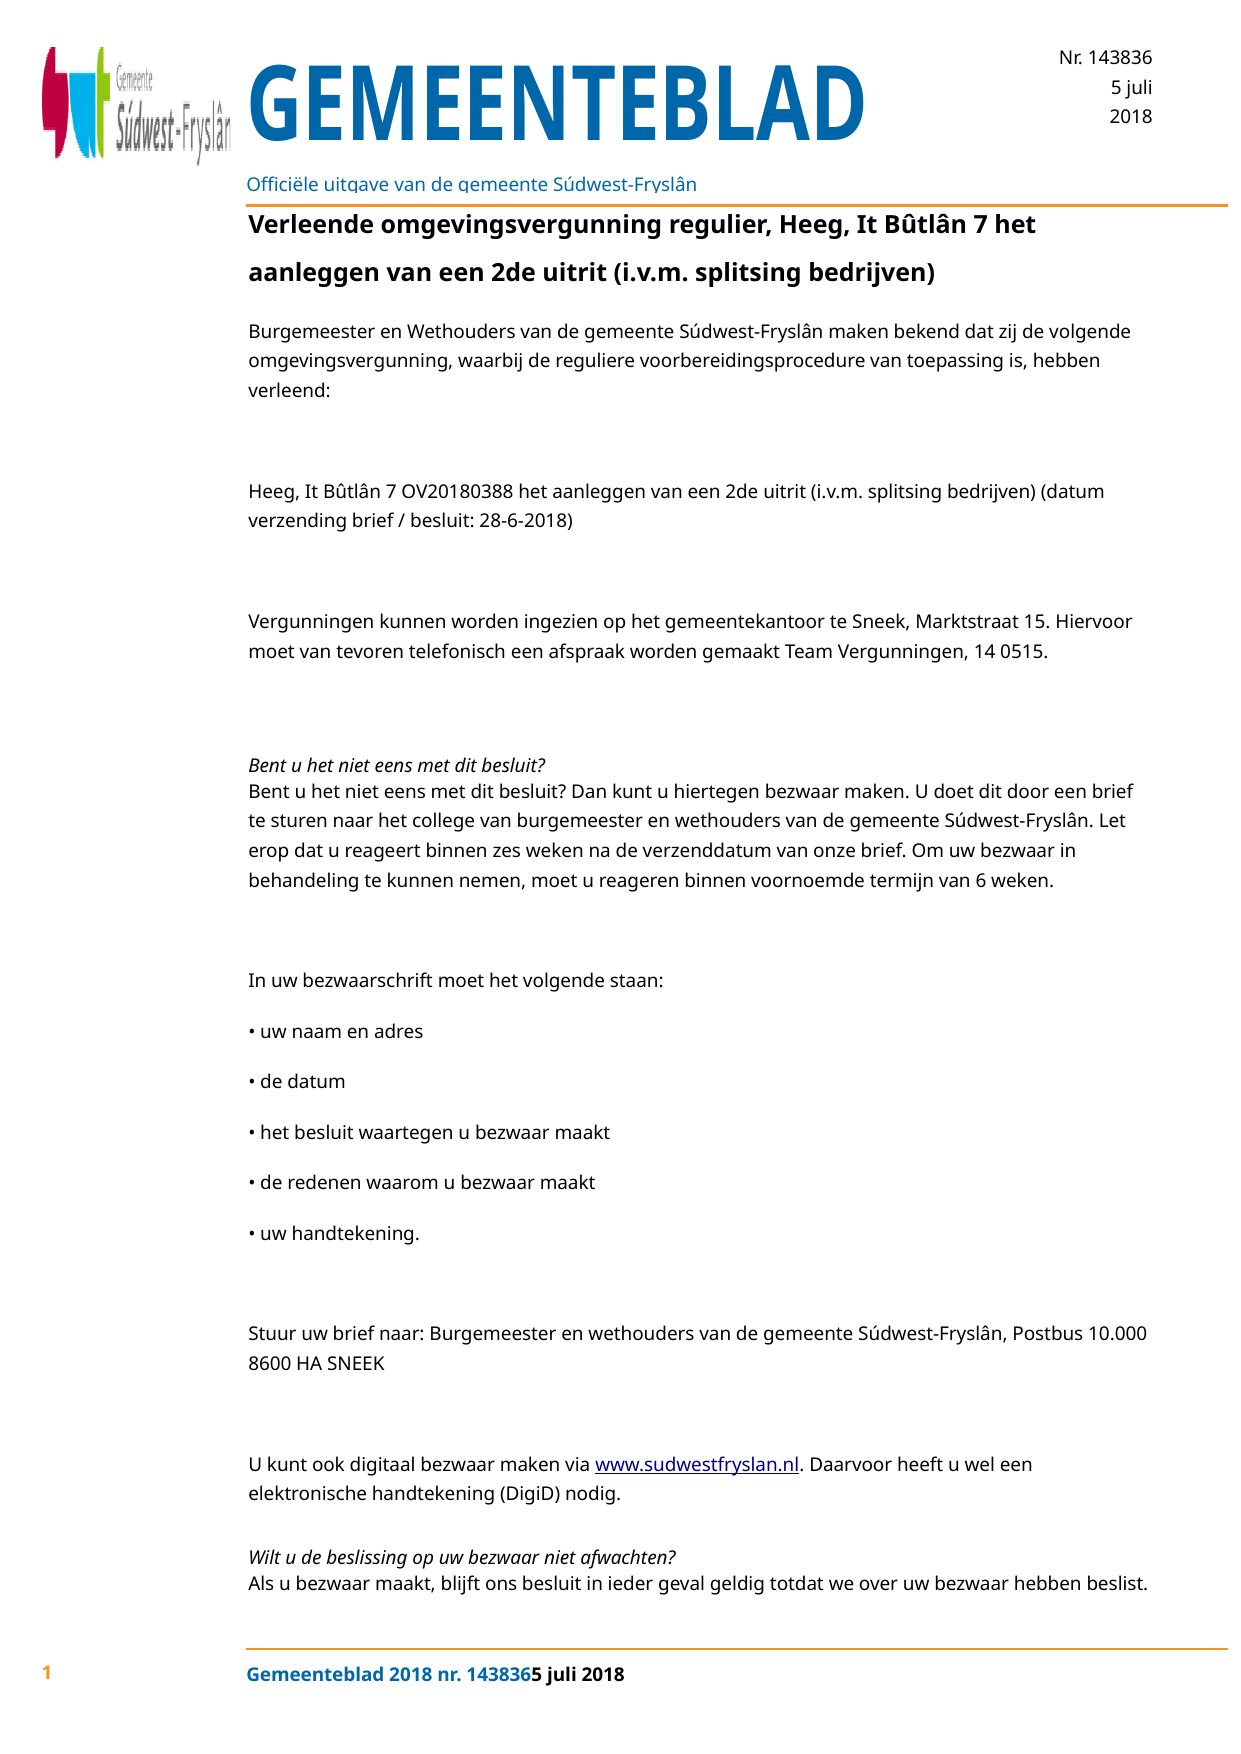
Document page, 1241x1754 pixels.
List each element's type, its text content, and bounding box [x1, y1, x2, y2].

text • het besluit waartegen u bezwaar maakt [248, 1119, 1152, 1144]
text • uw naam en adres [248, 1018, 1152, 1044]
text • de redenen waarom u bezwaar maakt [248, 1169, 1152, 1195]
text Als u bezwaar maakt, blijft ons besluit in ieder geval geldig totdat we over uw bezwaar hebben beslist. [248, 1570, 1152, 1596]
text Heeg, It Bûtlân 7 OV20180388 het aanleggen van een 2de uitrit (i.v.m. splitsing bedrijven) (datum verzending brief / besluit: 28-6-2018) [248, 478, 1152, 533]
text Stuur uw brief naar: Burgemeester en wethouders van de gemeente Súdwest-Fryslân, Postbus 10.000 8600 HA SNEEK [248, 1321, 1152, 1376]
text • de datum [248, 1068, 1152, 1094]
text Verleende omgevingsvergunning regulier, Heeg, It Bûtlân 7 het aanleggen van een 2de uitrit (i.v.m. splitsing bedrijven) [248, 207, 1152, 288]
text U kunt ook digitaal bezwaar maken via www.sudwestfryslan.nl. Daarvoor heeft u wel een elektronische handtekening (DigiD) nodig. [248, 1451, 1152, 1506]
text Vergunningen kunnen worden ingezien op het gemeentekantoor te Sneek, Marktstraat 15. Hiervoor moet van tevoren telefonisch een afspraak worden gemaakt Team Vergunningen, 14 0515. [248, 608, 1152, 664]
picture [41, 47, 231, 172]
text Bent u het niet eens met dit besluit? Dan kunt u hiertegen bezwaar maken. U doet dit door een brief te sturen naar het college van burgemeester en wethouders van de gemeente Súdwest-Fryslân. Let erop dat u reageert binnen zes weken na de verzenddatum van onze brief. Om uw bezwaar in behandeling te kunnen nemen, moet u reageren binnen voornoemde termijn van 6 weken. [248, 778, 1152, 892]
text Wilt u de beslissing op uw bezwaar niet afwachten? [248, 1544, 1152, 1570]
text In uw bezwaarschrift moet het volgende staan: [248, 968, 1152, 993]
text • uw handtekening. [248, 1220, 1152, 1245]
text Bent u het niet eens met dit besluit? [248, 752, 1152, 778]
text Burgemeester en Wethouders van de gemeente Súdwest-Fryslân maken bekend dat zij de volgende omgevingsvergunning, waarbij de reguliere voorbereidingsprocedure van toepassing is, hebben verleend: [248, 318, 1152, 403]
